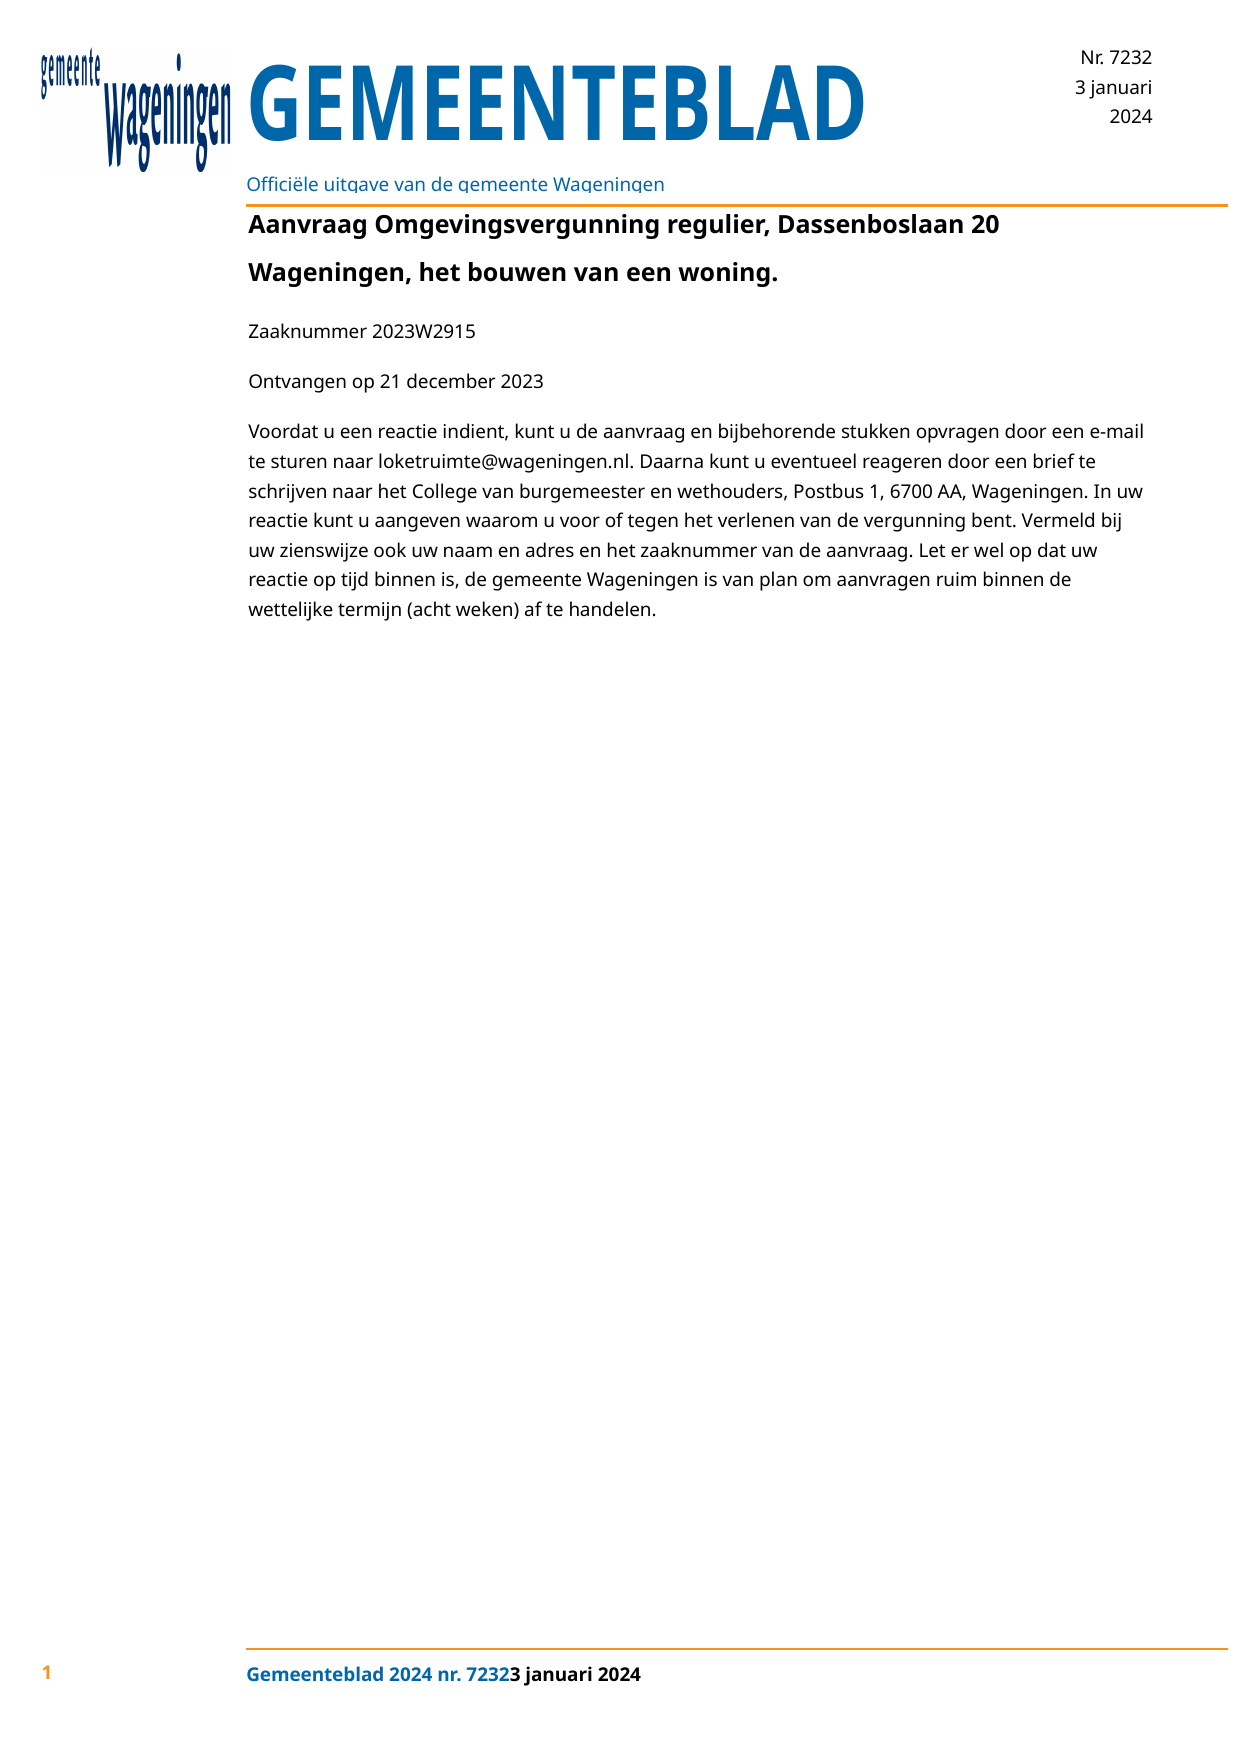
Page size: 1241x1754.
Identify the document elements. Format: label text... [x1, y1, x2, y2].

picture [41, 47, 231, 172]
text Aanvraag Omgevingsvergunning regulier, Dassenboslaan 20 Wageningen, het bouwen van een woning. [248, 207, 1152, 288]
text Voordat u een reactie indient, kunt u de aanvraag en bijbehorende stukken opvragen door een e-mail te sturen naar loketruimte@wageningen.nl. Daarna kunt u eventueel reageren door een brief te schrijven naar het College van burgemeester en wethouders, Postbus 1, 6700 AA, Wageningen. In uw reactie kunt u aangeven waarom u voor of tegen het verlenen van de vergunning bent. Vermeld bij uw zienswijze ook uw naam en adres en het zaaknummer van de aanvraag. Let er wel op dat uw reactie op tijd binnen is, de gemeente Wageningen is van plan om aanvragen ruim binnen de wettelijke termijn (acht weken) af te handelen. [248, 419, 1152, 622]
text Zaaknummer 2023W2915 [248, 318, 1152, 344]
text Ontvangen op 21 december 2023 [248, 368, 1152, 394]
